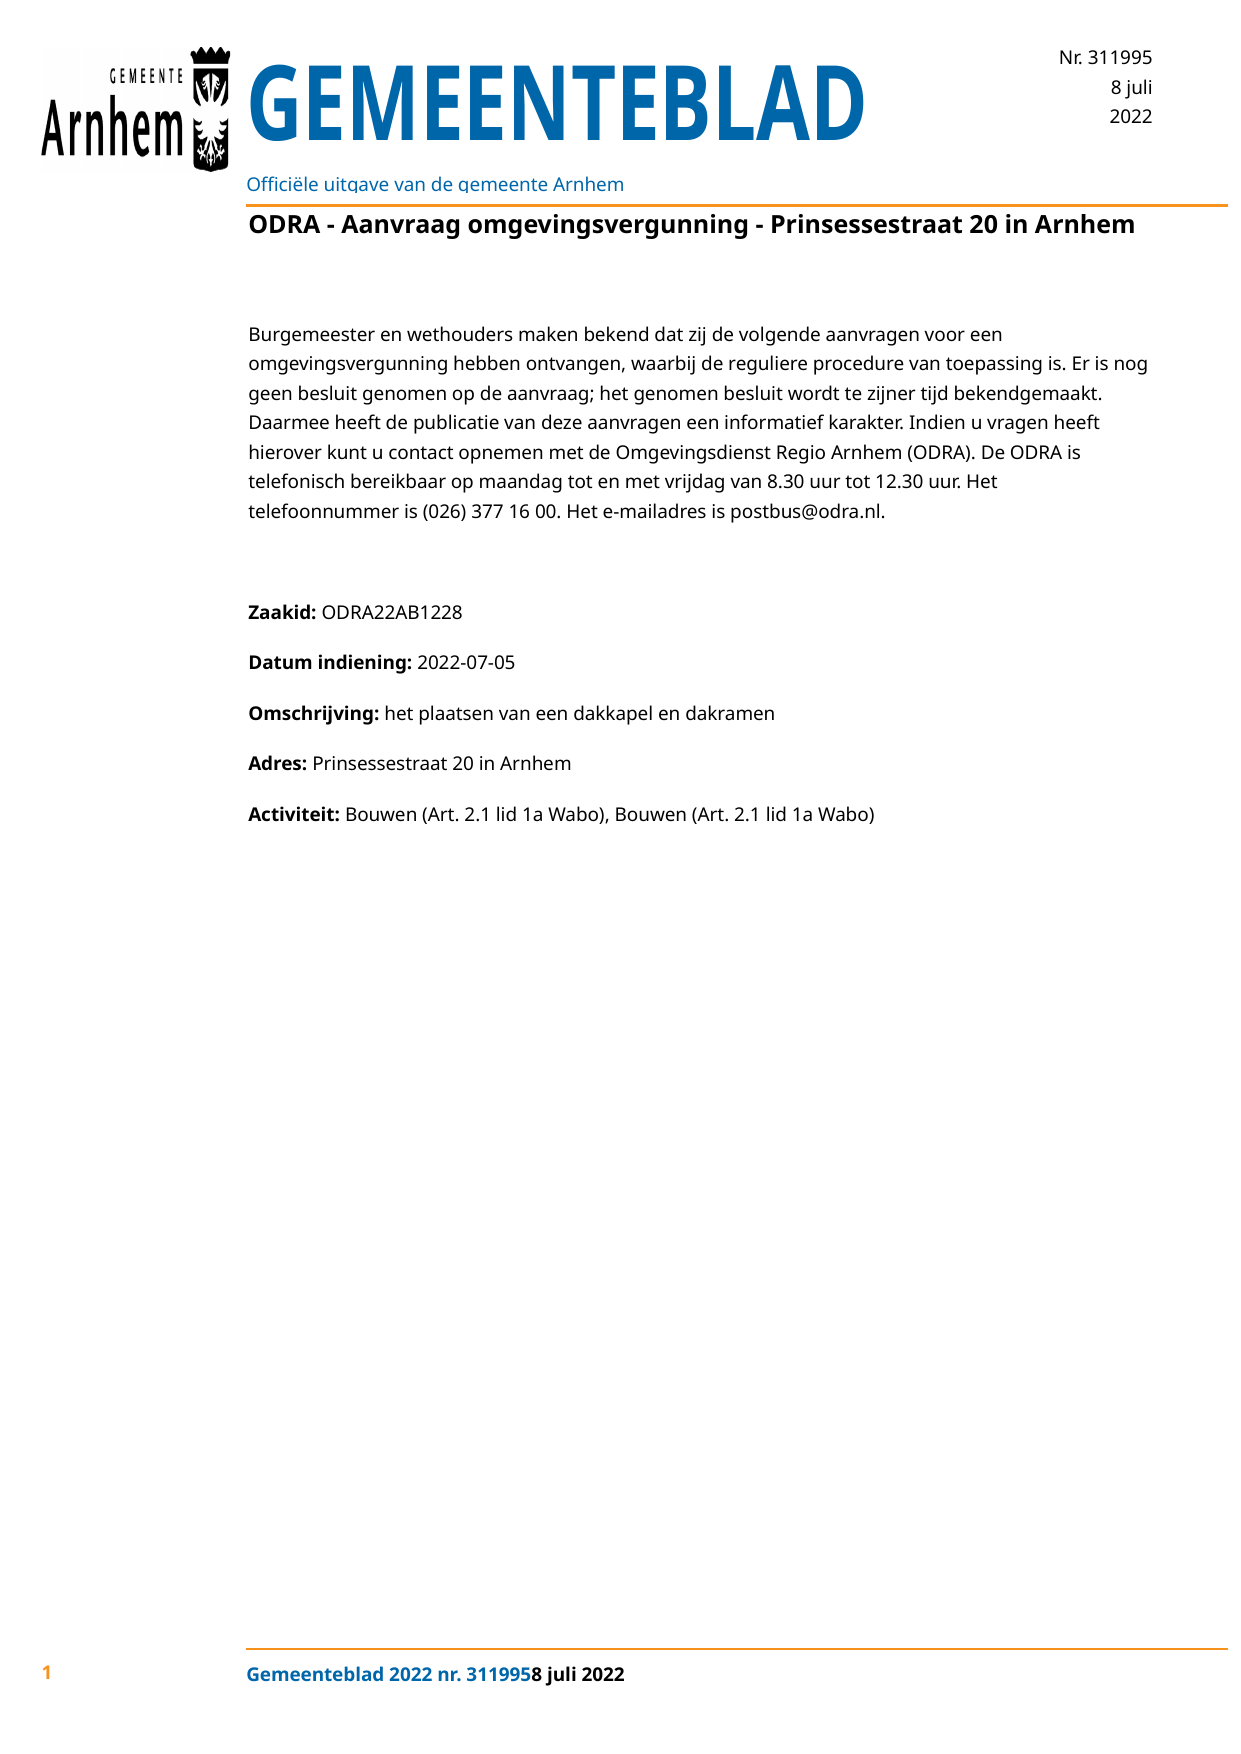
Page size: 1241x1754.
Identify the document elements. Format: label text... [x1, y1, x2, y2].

text Omschrijving: het plaatsen van een dakkapel en dakramen [248, 700, 1152, 726]
picture [41, 47, 231, 172]
text Burgemeester en wethouders maken bekend dat zij de volgende aanvragen voor een omgevingsvergunning hebben ontvangen, waarbij de reguliere procedure van toepassing is. Er is nog geen besluit genomen op de aanvraag; het genomen besluit wordt te zijner tijd bekendgemaakt. Daarmee heeft de publicatie van deze aanvragen een informatief karakter. Indien u vragen heeft hierover kunt u contact opnemen met de Omgevingsdienst Regio Arnhem (ODRA). De ODRA is telefonisch bereikbaar op maandag tot en met vrijdag van 8.30 uur tot 12.30 uur. Het telefoonnummer is (026) 377 16 00. Het e-mailadres is postbus@odra.nl. [248, 321, 1152, 524]
text Activiteit: Bouwen (Art. 2.1 lid 1a Wabo), Bouwen (Art. 2.1 lid 1a Wabo) [248, 801, 1152, 826]
text Datum indiening: 2022-07-05 [248, 649, 1152, 675]
text ODRA - Aanvraag omgevingsvergunning - Prinsessestraat 20 in Arnhem [248, 207, 1152, 241]
text Adres: Prinsessestraat 20 in Arnhem [248, 750, 1152, 776]
text Zaakid: ODRA22AB1228 [248, 599, 1152, 625]
